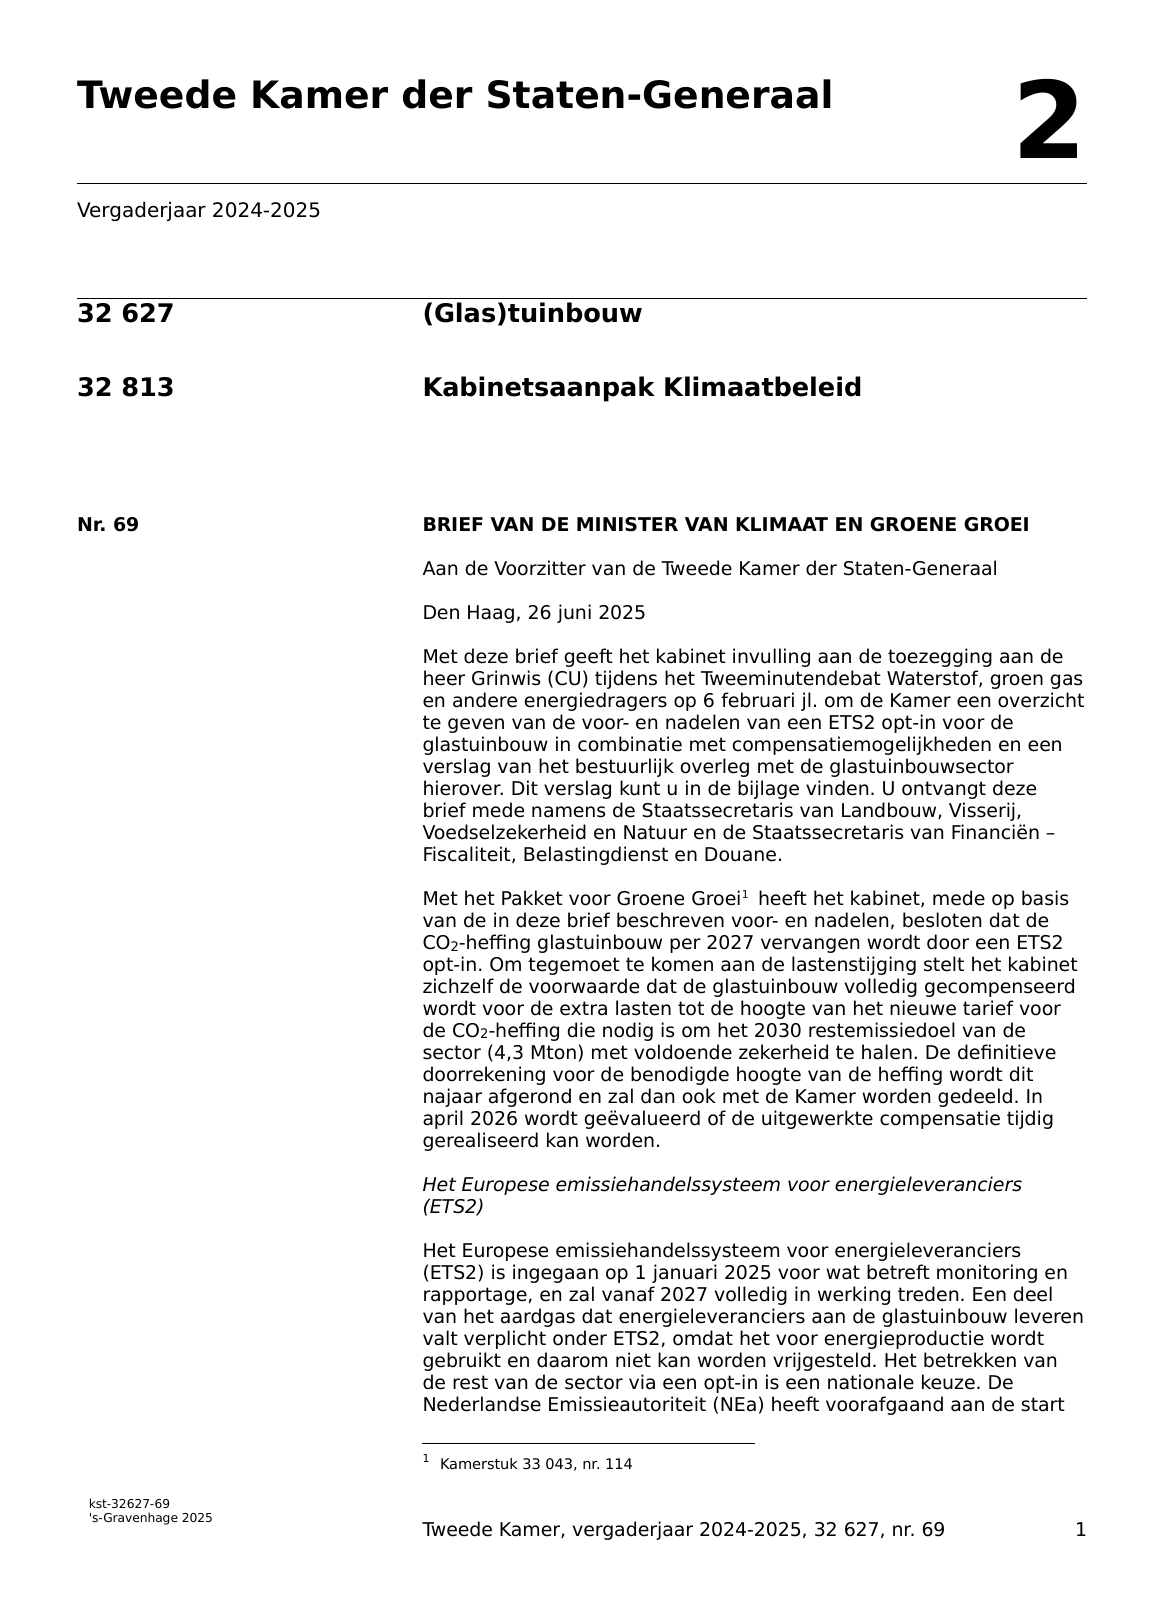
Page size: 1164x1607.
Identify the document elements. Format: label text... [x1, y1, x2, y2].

subtitle 32 813 Kabinetsaanpak Klimaatbeleid [77, 373, 1087, 403]
subtitle 32 627 (Glas)tuinbouw [77, 299, 1087, 329]
text Het Europese emissiehandelssysteem voor energieleveranciers (ETS2) is ingegaan op 1 januari 2025 voor wat betreft monitoring en rapportage, en zal vanaf 2027 volledig in werking treden. Een deel van het aardgas dat energieleveranciers aan de glastuinbouw leveren valt verplicht onder ETS2, omdat het voor energieproductie wordt gebruikt en daarom niet kan worden vrijgesteld. Het betrekken van de rest van de sector via een opt-in is een nationale keuze. De Nederlandse Emissieautoriteit (NEa) heeft voorafgaand aan de start [422, 1240, 1087, 1416]
table_header 2 [886, 59, 1087, 183]
text Aan de Voorzitter van de Tweede Kamer der Staten-Generaal [422, 558, 1087, 580]
text Kamerstuk 33 043, nr. 114 [422, 1452, 1087, 1474]
subtitle Het Europese emissiehandelssysteem voor energieleveranciers (ETS2) [422, 1174, 1087, 1218]
text Met het Pakket voor Groene Groei heeft het kabinet, mede op basis van de in deze brief beschreven voor- en nadelen, besloten dat de CO2-heffing glastuinbouw per 2027 vervangen wordt door een ETS2 opt-in. Om tegemoet te komen aan de lastenstijging stelt het kabinet zichzelf de voorwaarde dat de glastuinbouw volledig gecompenseerd wordt voor de extra lasten tot de hoogte van het nieuwe tarief voor de CO2-heffing die nodig is om het 2030 restemissiedoel van de sector (4,3 Mton) met voldoende zekerheid te halen. De definitieve doorrekening voor de benodigde hoogte van de heffing wordt dit najaar afgerond en zal dan ook met de Kamer worden gedeeld. In april 2026 wordt geëvalueerd of de uitgewerkte compensatie tijdig gerealiseerd kan worden. [422, 888, 1087, 1152]
subtitle Nr. 69 BRIEF VAN DE MINISTER VAN KLIMAAT EN GROENE GROEI [77, 514, 1087, 536]
text Den Haag, 26 juni 2025 [422, 602, 1087, 624]
text kst-32627-69 [88, 1497, 323, 1511]
table_cell Vergaderjaar 2024-2025 [77, 184, 1087, 298]
text 's-Gravenhage 2025 [88, 1511, 323, 1525]
text Met deze brief geeft het kabinet invulling aan de toezegging aan de heer Grinwis (CU) tijdens het Tweeminutendebat Waterstof, groen gas en andere energiedragers op 6 februari jl. om de Kamer een overzicht te geven van de voor- en nadelen van een ETS2 opt-in voor de glastuinbouw in combinatie met compensatiemogelijkheden en een verslag van het bestuurlijk overleg met de glastuinbouwsector hierover. Dit verslag kunt u in de bijlage vinden. U ontvangt deze brief mede namens de Staatssecretaris van Landbouw, Visserij, Voedselzekerheid en Natuur en de Staatssecretaris van Financiën – Fiscaliteit, Belastingdienst en Douane. [422, 646, 1087, 866]
table_header Tweede Kamer der Staten-Generaal [77, 59, 886, 183]
